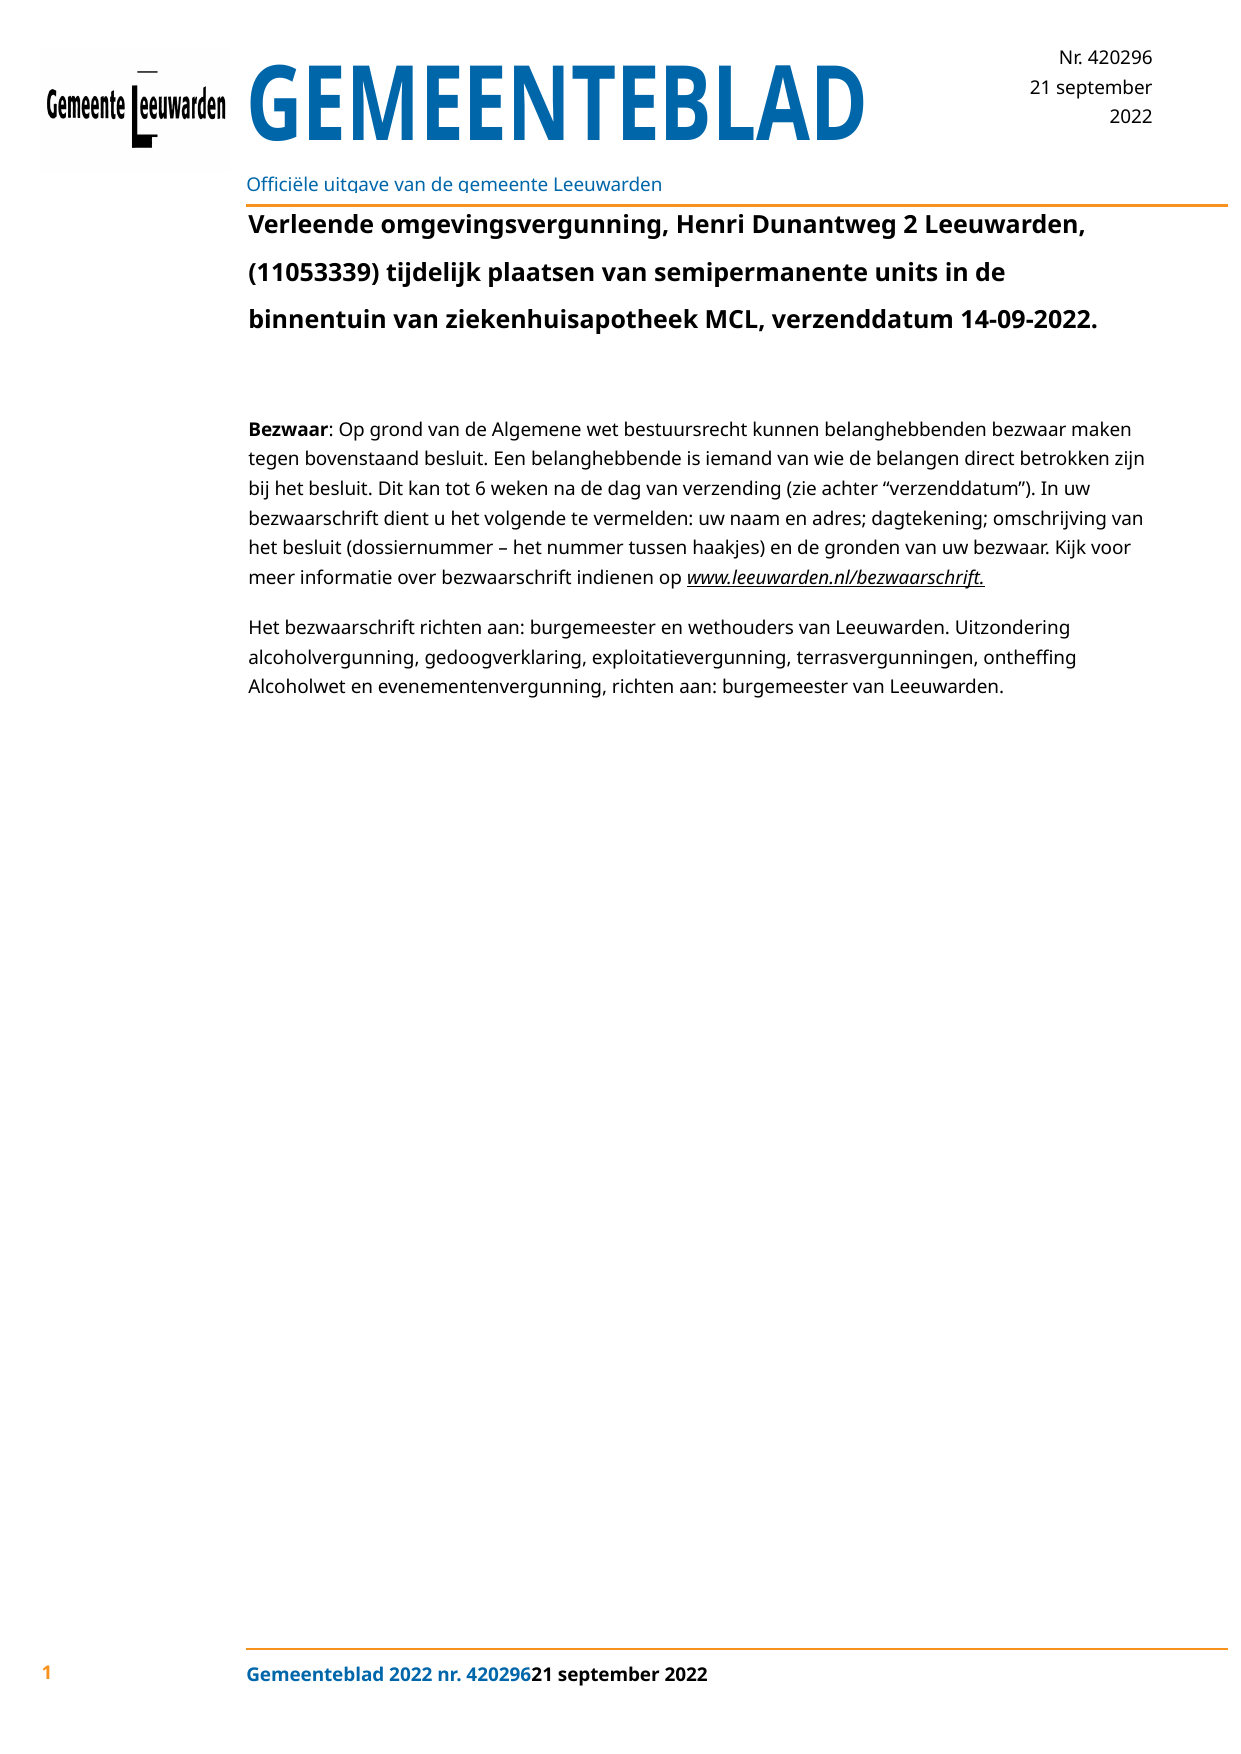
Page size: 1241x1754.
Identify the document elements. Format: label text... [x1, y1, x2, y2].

text Verleende omgevingsvergunning, Henri Dunantweg 2 Leeuwarden, (11053339) tijdelijk plaatsen van semipermanente units in de binnentuin van ziekenhuisapotheek MCL, verzenddatum 14-09-2022. [248, 207, 1152, 336]
picture [41, 47, 231, 172]
text Bezwaar: Op grond van de Algemene wet bestuursrecht kunnen belanghebbenden bezwaar maken tegen bovenstaand besluit. Een belanghebbende is iemand van wie de belangen direct betrokken zijn bij het besluit. Dit kan tot 6 weken na de dag van verzending (zie achter “verzenddatum”). In uw bezwaarschrift dient u het volgende te vermelden: uw naam en adres; dagtekening; omschrijving van het besluit (dossiernummer – het nummer tussen haakjes) en de gronden van uw bezwaar. Kijk voor meer informatie over bezwaarschrift indienen op www.leeuwarden.nl/bezwaarschrift. [248, 416, 1152, 589]
text Het bezwaarschrift richten aan: burgemeester en wethouders van Leeuwarden. Uitzondering alcoholvergunning, gedoogverklaring, exploitatievergunning, terrasvergunningen, ontheffing Alcoholwet en evenementenvergunning, richten aan: burgemeester van Leeuwarden. [248, 614, 1152, 699]
